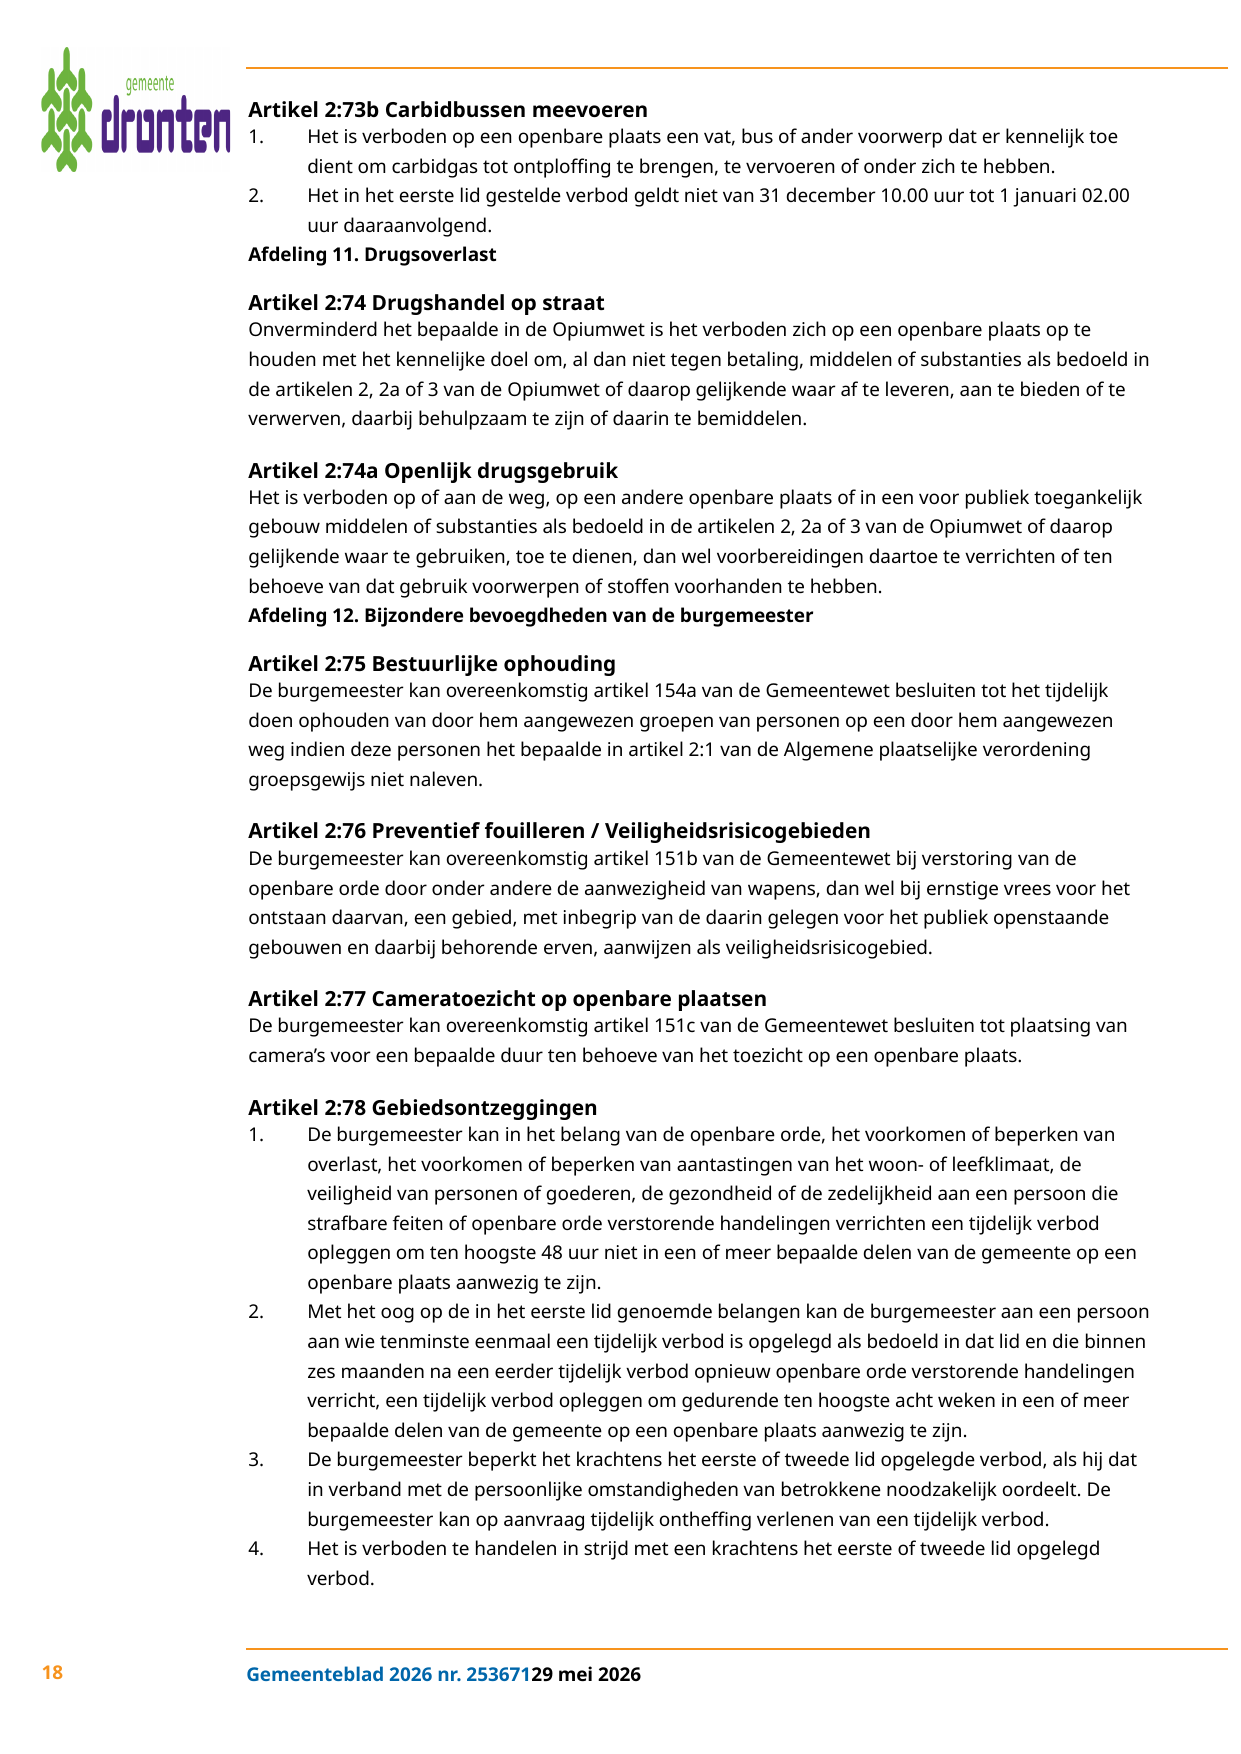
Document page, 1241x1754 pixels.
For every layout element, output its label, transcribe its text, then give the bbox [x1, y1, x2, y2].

text Artikel 2:73b Carbidbussen meevoeren [248, 95, 1152, 123]
list De burgemeester kan in het belang van de openbare orde, het voorkomen of beperken van overlast, het voorkomen of beperken van aantastingen van het woon- of leefklimaat, de veiligheid van personen of goederen, de gezondheid of de zedelijkheid aan een persoon die strafbare feiten of openbare orde verstorende handelingen verrichten een tijdelijk verbod opleggen om ten hoogste 48 uur niet in een of meer bepaalde delen van de gemeente op een openbare plaats aanwezig te zijn. [248, 1121, 1152, 1295]
text Afdeling 12. Bijzondere bevoegdheden van de burgemeester [248, 602, 1152, 628]
list Het is verboden op een openbare plaats een vat, bus of ander voorwerp dat er kennelijk toe dient om carbidgas tot ontploffing te brengen, te vervoeren of onder zich te hebben. [248, 123, 1152, 178]
text Artikel 2:76 Preventief fouilleren / Veiligheidsrisicogebieden [248, 817, 1152, 845]
text Artikel 2:75 Bestuurlijke ophouding [248, 649, 1152, 677]
text De burgemeester kan overeenkomstig artikel 151c van de Gemeentewet besluiten tot plaatsing van camera’s voor een bepaalde duur ten behoeve van het toezicht op een openbare plaats. [248, 1013, 1152, 1068]
list Het is verboden te handelen in strijd met een krachtens het eerste of tweede lid opgelegd verbod. [248, 1535, 1152, 1591]
picture [41, 47, 231, 172]
text Artikel 2:74 Drugshandel op straat [248, 288, 1152, 317]
text Onverminderd het bepaalde in de Opiumwet is het verboden zich op een openbare plaats op te houden met het kennelijke doel om, al dan niet tegen betaling, middelen of substanties als bedoeld in de artikelen 2, 2a of 3 van de Opiumwet of daarop gelijkende waar af te leveren, aan te bieden of te verwerven, daarbij behulpzaam te zijn of daarin te bemiddelen. [248, 317, 1152, 431]
list De burgemeester beperkt het krachtens het eerste of tweede lid opgelegde verbod, als hij dat in verband met de persoonlijke omstandigheden van betrokkene noodzakelijk oordeelt. De burgemeester kan op aanvraag tijdelijk ontheffing verlenen van een tijdelijk verbod. [248, 1447, 1152, 1531]
text Artikel 2:74a Openlijk drugsgebruik [248, 456, 1152, 484]
list Met het oog op de in het eerste lid genoemde belangen kan de burgemeester aan een persoon aan wie tenminste eenmaal een tijdelijk verbod is opgelegd als bedoeld in dat lid en die binnen zes maanden na een eerder tijdelijk verbod opnieuw openbare orde verstorende handelingen verricht, een tijdelijk verbod opleggen om gedurende ten hoogste acht weken in een of meer bepaalde delen van de gemeente op een openbare plaats aanwezig te zijn. [248, 1299, 1152, 1443]
text Artikel 2:78 Gebiedsontzeggingen [248, 1093, 1152, 1121]
text Afdeling 11. Drugsoverlast [248, 242, 1152, 267]
text De burgemeester kan overeenkomstig artikel 151b van de Gemeentewet bij verstoring van de openbare orde door onder andere de aanwezigheid van wapens, dan wel bij ernstige vrees voor het ontstaan daarvan, een gebied, met inbegrip van de daarin gelegen voor het publiek openstaande gebouwen en daarbij behorende erven, aanwijzen als veiligheidsrisicogebied. [248, 845, 1152, 959]
list Het in het eerste lid gestelde verbod geldt niet van 31 december 10.00 uur tot 1 januari 02.00 uur daaraanvolgend. [248, 182, 1152, 238]
text De burgemeester kan overeenkomstig artikel 154a van de Gemeentewet besluiten tot het tijdelijk doen ophouden van door hem aangewezen groepen van personen op een door hem aangewezen weg indien deze personen het bepaalde in artikel 2:1 van de Algemene plaatselijke verordening groepsgewijs niet naleven. [248, 677, 1152, 792]
text Het is verboden op of aan de weg, op een andere openbare plaats of in een voor publiek toegankelijk gebouw middelen of substanties als bedoeld in de artikelen 2, 2a of 3 van de Opiumwet of daarop gelijkende waar te gebruiken, toe te dienen, dan wel voorbereidingen daartoe te verrichten of ten behoeve van dat gebruik voorwerpen of stoffen voorhanden te hebben. [248, 484, 1152, 599]
text Artikel 2:77 Cameratoezicht op openbare plaatsen [248, 984, 1152, 1013]
